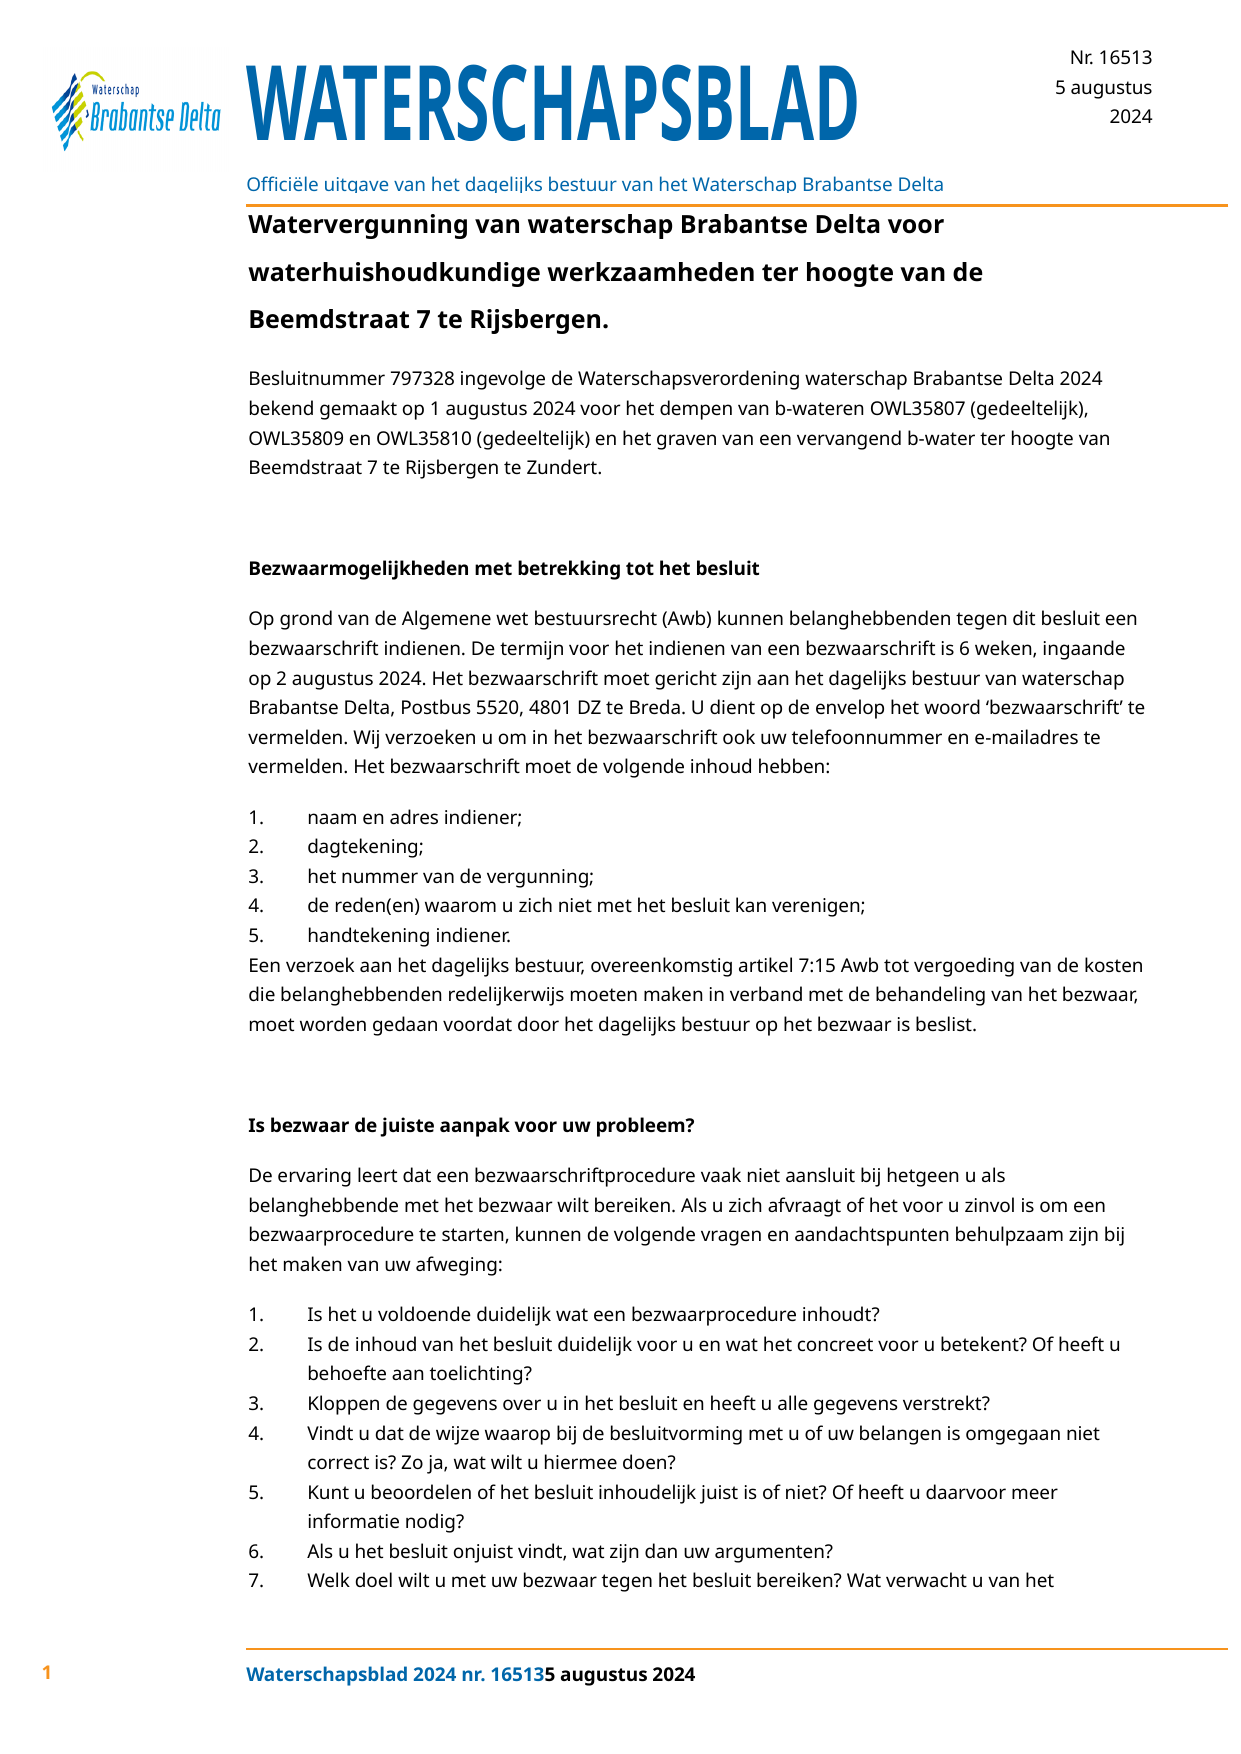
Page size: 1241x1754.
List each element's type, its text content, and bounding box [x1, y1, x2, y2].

text Op grond van de Algemene wet bestuursrecht (Awb) kunnen belanghebbenden tegen dit besluit een bezwaarschrift indienen. De termijn voor het indienen van een bezwaarschrift is 6 weken, ingaande op 2 augustus 2024. Het bezwaarschrift moet gericht zijn aan het dagelijks bestuur van waterschap Brabantse Delta, Postbus 5520, 4801 DZ te Breda. U dient op de envelop het woord ‘bezwaarschrift’ te vermelden. Wij verzoeken u om in het bezwaarschrift ook uw telefoonnummer en e‑mailadres te vermelden. Het bezwaarschrift moet de volgende inhoud hebben: [248, 606, 1152, 779]
list Kloppen de gegevens over u in het besluit en heeft u alle gegevens verstrekt? [248, 1390, 1152, 1416]
list Kunt u beoordelen of het besluit inhoudelijk juist is of niet? Of heeft u daarvoor meer informatie nodig? [248, 1479, 1152, 1534]
text Bezwaarmogelijkheden met betrekking tot het besluit [248, 555, 1152, 581]
list het nummer van de vergunning; [248, 863, 1152, 889]
picture [41, 47, 231, 172]
text Watervergunning van waterschap Brabantse Delta voor waterhuishoudkundige werkzaamheden ter hoogte van de Beemdstraat 7 te Rijsbergen. [248, 207, 1152, 336]
list Welk doel wilt u met uw bezwaar tegen het besluit bereiken? Wat verwacht u van het [248, 1568, 1152, 1593]
text Is bezwaar de juiste aanpak voor uw probleem? [248, 1112, 1152, 1137]
list dagtekening; [248, 833, 1152, 859]
text Een verzoek aan het dagelijks bestuur, overeenkomstig artikel 7:15 Awb tot vergoeding van de kosten die belanghebbenden redelijkerwijs moeten maken in verband met de behandeling van het bezwaar, moet worden gedaan voordat door het dagelijks bestuur op het bezwaar is beslist. [248, 952, 1152, 1037]
list Is het u voldoende duidelijk wat een bezwaarprocedure inhoudt? [248, 1301, 1152, 1327]
list Is de inhoud van het besluit duidelijk voor u en wat het concreet voor u betekent? Of heeft u behoefte aan toelichting? [248, 1331, 1152, 1386]
list de reden(en) waarom u zich niet met het besluit kan verenigen; [248, 893, 1152, 918]
list Vindt u dat de wijze waarop bij de besluitvorming met u of uw belangen is omgegaan niet correct is? Zo ja, wat wilt u hiermee doen? [248, 1420, 1152, 1475]
list handtekening indiener. [248, 922, 1152, 948]
list naam en adres indiener; [248, 804, 1152, 829]
list Als u het besluit onjuist vindt, wat zijn dan uw argumenten? [248, 1538, 1152, 1564]
text De ervaring leert dat een bezwaarschriftprocedure vaak niet aansluit bij hetgeen u als belanghebbende met het bezwaar wilt bereiken. Als u zich afvraagt of het voor u zinvol is om een bezwaarprocedure te starten, kunnen de volgende vragen en aandachtspunten behulpzaam zijn bij het maken van uw afweging: [248, 1162, 1152, 1277]
text Besluitnummer 797328 ingevolge de Waterschapsverordening waterschap Brabantse Delta 2024 bekend gemaakt op 1 augustus 2024 voor het dempen van b-wateren OWL35807 (gedeeltelijk), OWL35809 en OWL35810 (gedeeltelijk) en het graven van een vervangend b-water ter hoogte van Beemdstraat 7 te Rijsbergen te Zundert. [248, 366, 1152, 480]
